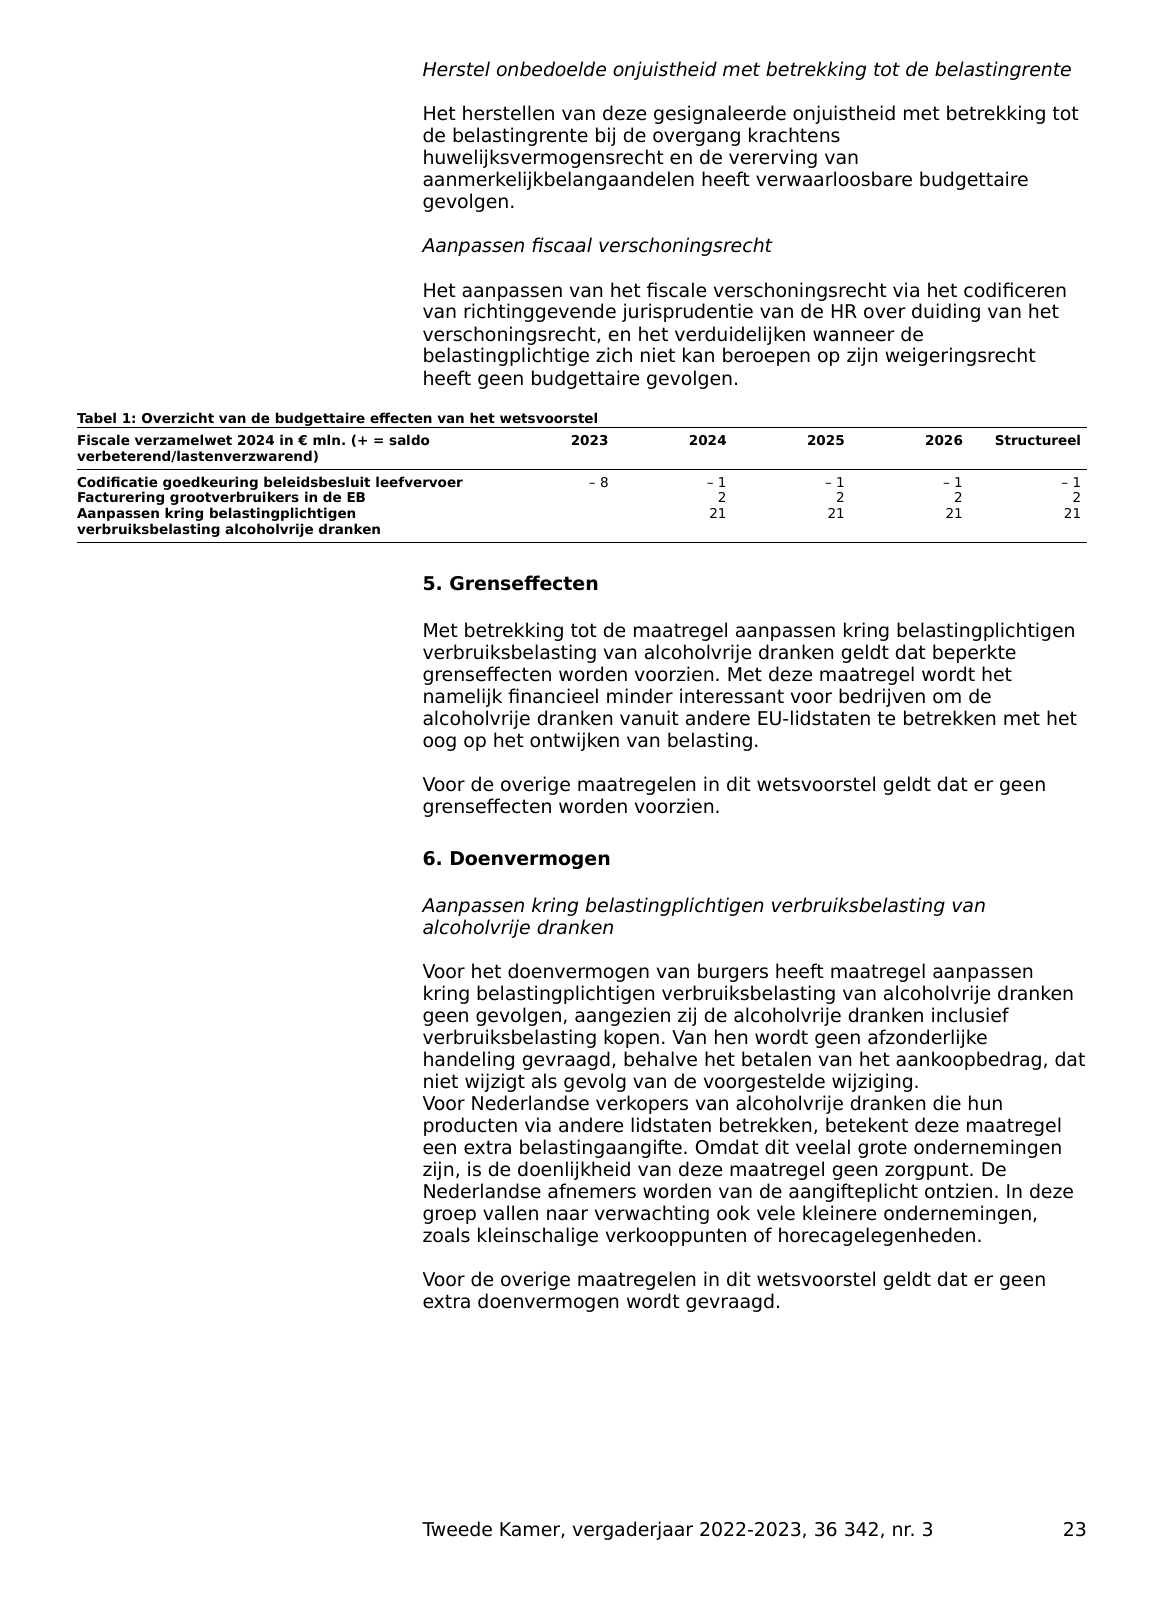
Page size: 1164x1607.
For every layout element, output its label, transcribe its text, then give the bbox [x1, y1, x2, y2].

table_cell 2 [614, 490, 732, 506]
text Voor de overige maatregelen in dit wetsvoorstel geldt dat er geen grenseffecten worden voorzien. [422, 774, 1087, 818]
subtitle Aanpassen kring belastingplichtigen verbruiksbelasting van alcoholvrije dranken [422, 895, 1087, 939]
text Voor Nederlandse verkopers van alcoholvrije dranken die hun producten via andere lidstaten betrekken, betekent deze maatregel een extra belastingaangifte. Omdat dit veelal grote ondernemingen zijn, is de doenlijkheid van deze maatregel geen zorgpunt. De Nederlandse afnemers worden van de aangifteplicht ontzien. In deze groep vallen naar verwachting ook vele kleinere ondernemingen, zoals kleinschalige verkooppunten of horecagelegenheden. [422, 1093, 1087, 1247]
table_cell 2026 [850, 428, 968, 469]
table_cell [496, 506, 614, 542]
subtitle Aanpassen fiscaal verschoningsrecht [422, 235, 1087, 257]
table_cell 2 [969, 490, 1087, 506]
table_cell 21 [850, 506, 968, 542]
text Het aanpassen van het fiscale verschoningsrecht via het codificeren van richtinggevende jurisprudentie van de HR over duiding van het verschoningsrecht, en het verduidelijken wanneer de belastingplichtige zich niet kan beroepen op zijn weigeringsrecht heeft geen budgettaire gevolgen. [422, 279, 1087, 389]
table_cell Facturering grootverbruikers in de EB [77, 490, 496, 506]
table_cell Fiscale verzamelwet 2024 in € mln. (+ = saldo verbeterend/lastenverzwarend) [77, 428, 496, 469]
table_cell 21 [614, 506, 732, 542]
table_cell Aanpassen kring belastingplichtigen verbruiksbelasting alcoholvrije dranken [77, 506, 496, 542]
table_cell 21 [969, 506, 1087, 542]
subtitle 5. Grenseffecten [422, 573, 1087, 595]
table_header Tabel 1: Overzicht van de budgettaire effecten van het wetsvoorstel [77, 411, 1087, 427]
table_cell – 1 [850, 470, 968, 490]
text Voor de overige maatregelen in dit wetsvoorstel geldt dat er geen extra doenvermogen wordt gevraagd. [422, 1269, 1087, 1313]
table_cell Structureel [969, 428, 1087, 469]
table_cell – 8 [496, 470, 614, 490]
table_cell 2025 [732, 428, 850, 469]
text Het herstellen van deze gesignaleerde onjuistheid met betrekking tot de belastingrente bij de overgang krachtens huwelijksvermogensrecht en de vererving van aanmerkelijkbelangaandelen heeft verwaarloosbare budgettaire gevolgen. [422, 103, 1087, 213]
table_cell Codificatie goedkeuring beleidsbesluit leefvervoer [77, 470, 496, 490]
subtitle 6. Doenvermogen [422, 848, 1087, 870]
table_cell – 1 [614, 470, 732, 490]
table_cell – 1 [969, 470, 1087, 490]
table_cell – 1 [732, 470, 850, 490]
subtitle Herstel onbedoelde onjuistheid met betrekking tot de belastingrente [422, 59, 1087, 81]
table_cell 2023 [496, 428, 614, 469]
table_cell 2 [850, 490, 968, 506]
text Met betrekking tot de maatregel aanpassen kring belastingplichtigen verbruiksbelasting van alcoholvrije dranken geldt dat beperkte grenseffecten worden voorzien. Met deze maatregel wordt het namelijk financieel minder interessant voor bedrijven om de alcoholvrije dranken vanuit andere EU-lidstaten te betrekken met het oog op het ontwijken van belasting. [422, 620, 1087, 752]
table_cell [496, 490, 614, 506]
table_cell 2024 [614, 428, 732, 469]
text Voor het doenvermogen van burgers heeft maatregel aanpassen kring belastingplichtigen verbruiksbelasting van alcoholvrije dranken geen gevolgen, aangezien zij de alcoholvrije dranken inclusief verbruiksbelasting kopen. Van hen wordt geen afzonderlijke handeling gevraagd, behalve het betalen van het aankoopbedrag, dat niet wijzigt als gevolg van de voorgestelde wijziging. [422, 961, 1087, 1093]
table_cell 21 [732, 506, 850, 542]
table_cell 2 [732, 490, 850, 506]
